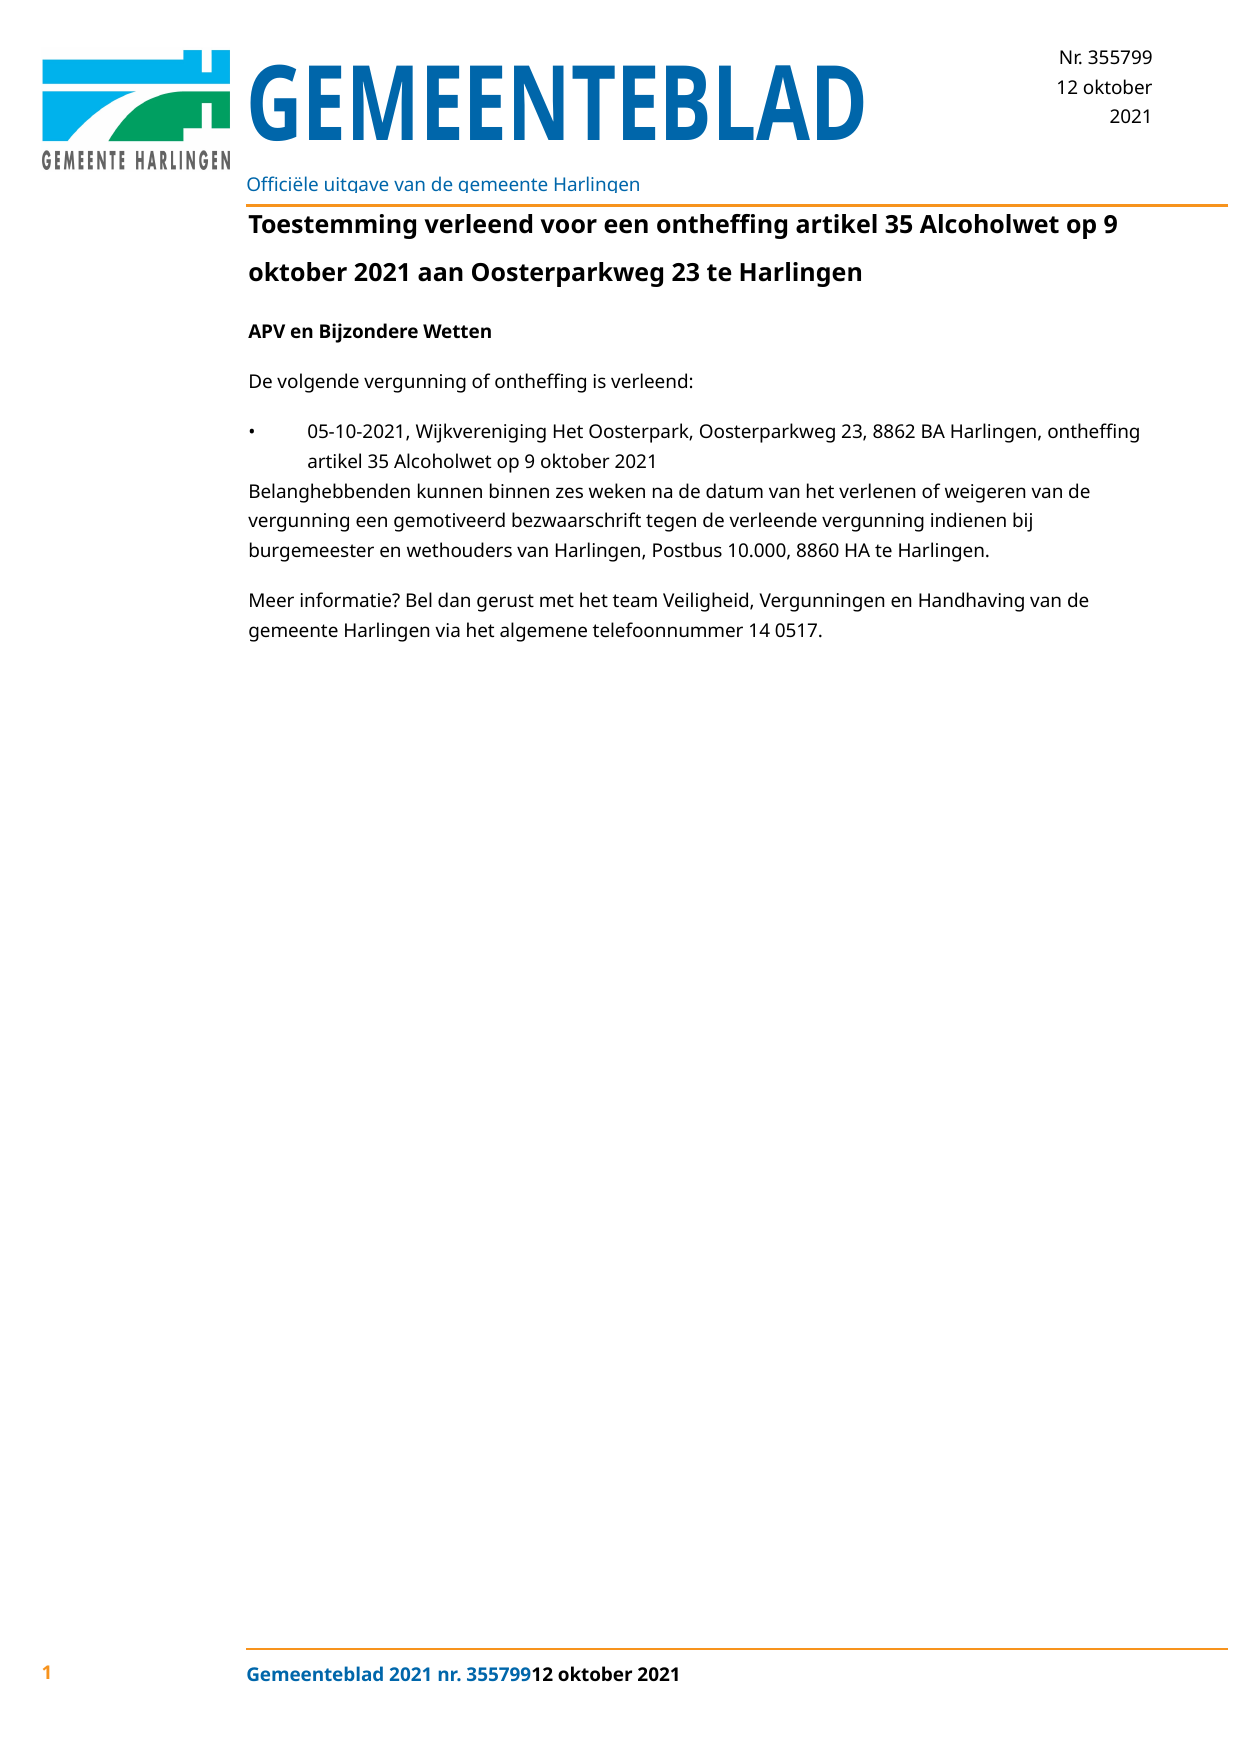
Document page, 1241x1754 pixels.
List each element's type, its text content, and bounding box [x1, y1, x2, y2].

text Toestemming verleend voor een ontheffing artikel 35 Alcoholwet op 9 oktober 2021 aan Oosterparkweg 23 te Harlingen [248, 207, 1152, 288]
text Meer informatie? Bel dan gerust met het team Veiligheid, Vergunningen en Handhaving van de gemeente Harlingen via het algemene telefoonnummer 14 0517. [248, 587, 1152, 643]
picture [41, 47, 231, 172]
text De volgende vergunning of ontheffing is verleend: [248, 368, 1152, 394]
text Belanghebbenden kunnen binnen zes weken na de datum van het verlenen of weigeren van de vergunning een gemotiveerd bezwaarschrift tegen de verleende vergunning indienen bij burgemeester en wethouders van Harlingen, Postbus 10.000, 8860 HA te Harlingen. [248, 478, 1152, 563]
list 05-10-2021, Wijkvereniging Het Oosterpark, Oosterparkweg 23, 8862 BA Harlingen, ontheffing artikel 35 Alcoholwet op 9 oktober 2021 [248, 419, 1152, 474]
text APV en Bijzondere Wetten [248, 318, 1152, 344]
